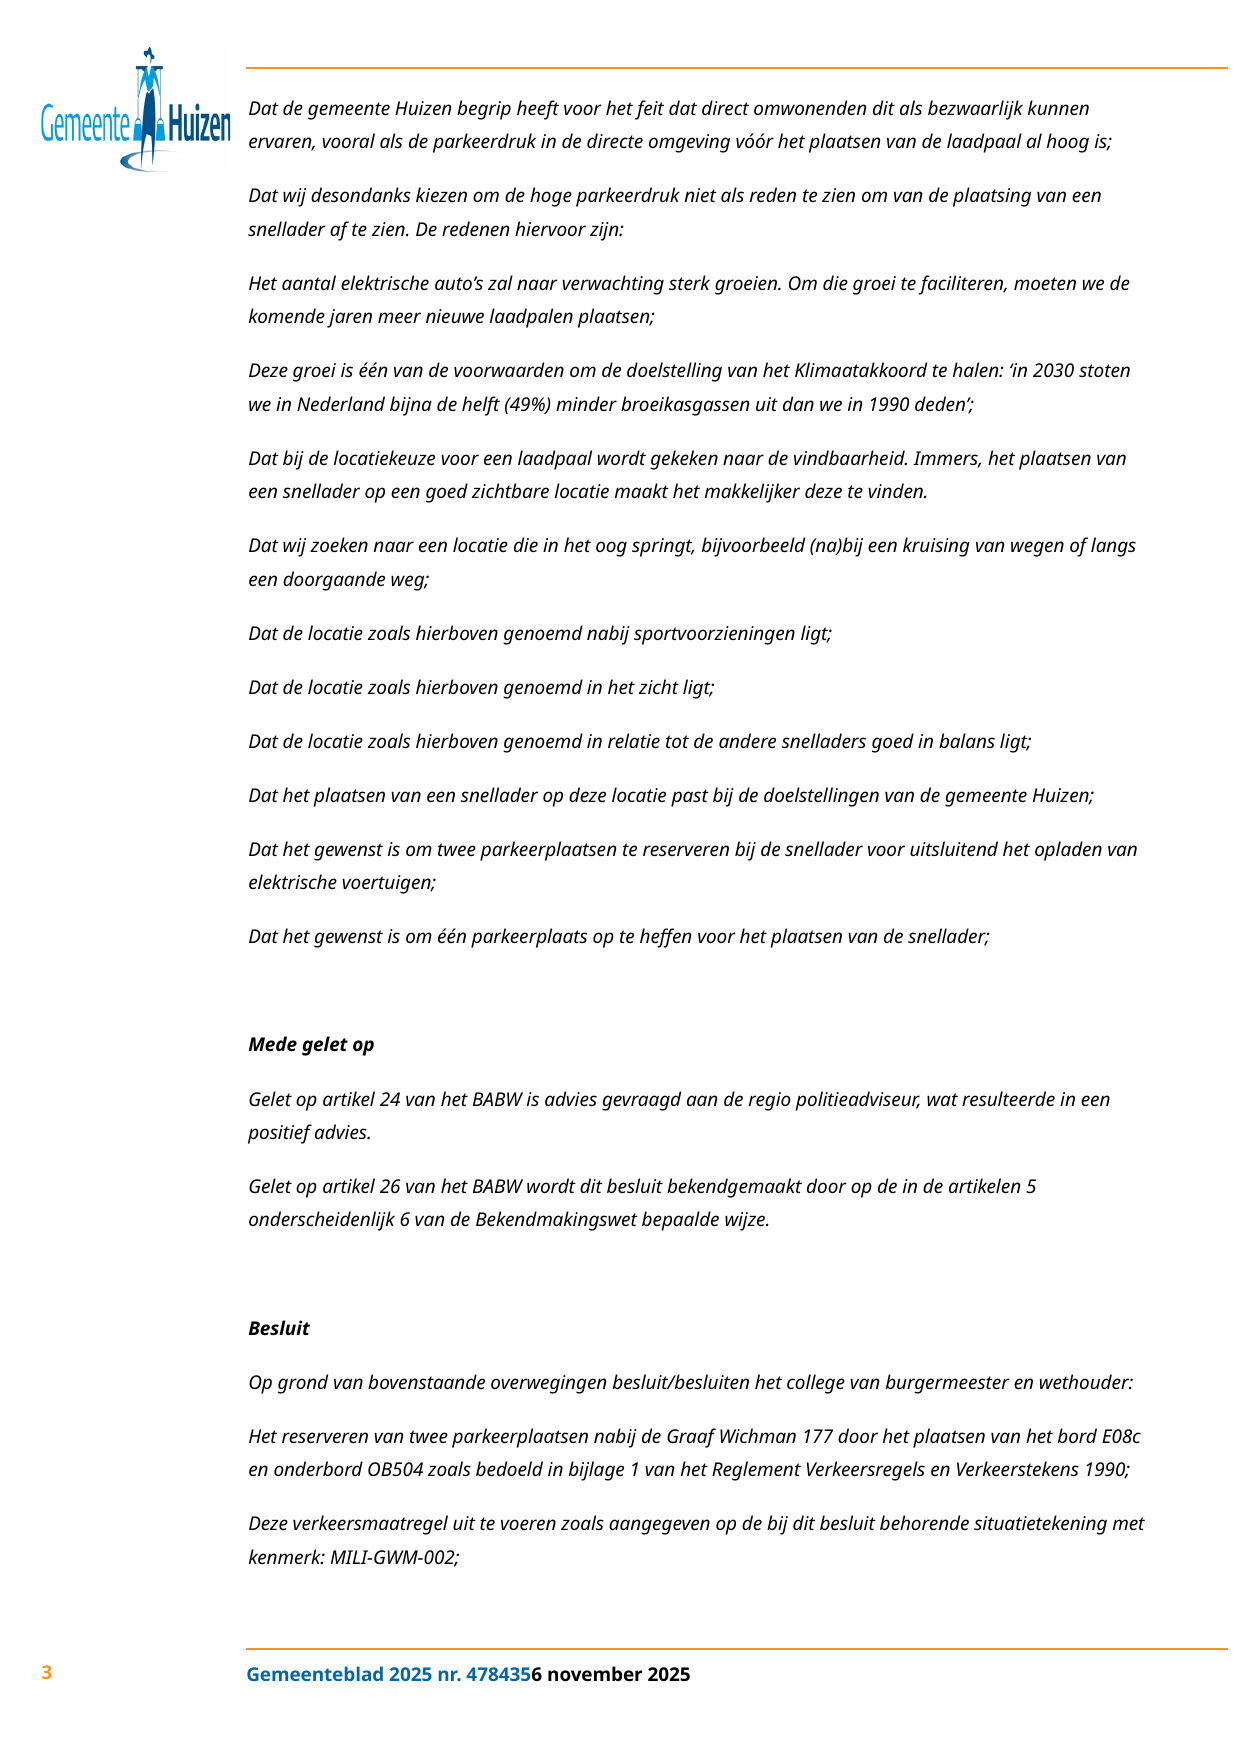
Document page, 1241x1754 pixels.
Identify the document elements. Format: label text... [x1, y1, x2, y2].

text Dat het gewenst is om twee parkeerplaatsen te reserveren bij de snellader voor uitsluitend het opladen van elektrische voertuigen; [248, 836, 1152, 895]
picture [41, 47, 231, 172]
text Het reserveren van twee parkeerplaatsen nabij de Graaf Wichman 177 door het plaatsen van het bord E08c en onderbord OB504 zoals bedoeld in bijlage 1 van het Reglement Verkeersregels en Verkeerstekens 1990; [248, 1423, 1152, 1482]
text Deze verkeersmaatregel uit te voeren zoals aangegeven op de bij dit besluit behorende situatietekening met kenmerk: MILI-GWM-002; [248, 1510, 1152, 1569]
text Dat de locatie zoals hierboven genoemd in relatie tot de andere snelladers goed in balans ligt; [248, 728, 1152, 754]
text Het aantal elektrische auto’s zal naar verwachting sterk groeien. Om die groei te faciliteren, moeten we de komende jaren meer nieuwe laadpalen plaatsen; [248, 270, 1152, 329]
text Dat het gewenst is om één parkeerplaats op te heffen voor het plaatsen van de snellader; [248, 923, 1152, 949]
text Op grond van bovenstaande overwegingen besluit/besluiten het college van burgermeester en wethouder: [248, 1369, 1152, 1394]
text Besluit [248, 1315, 1152, 1341]
text Dat het plaatsen van een snellader op deze locatie past bij de doelstellingen van de gemeente Huizen; [248, 782, 1152, 808]
text Dat wij desondanks kiezen om de hoge parkeerdruk niet als reden te zien om van de plaatsing van een snellader af te zien. De redenen hiervoor zijn: [248, 182, 1152, 241]
text Gelet op artikel 24 van het BABW is advies gevraagd aan de regio politieadviseur, wat resulteerde in een positief advies. [248, 1086, 1152, 1145]
text Deze groei is één van de voorwaarden om de doelstelling van het Klimaatakkoord te halen: ‘in 2030 stoten we in Nederland bijna de helft (49%) minder broeikasgassen uit dan we in 1990 deden’; [248, 357, 1152, 416]
text Mede gelet op [248, 1032, 1152, 1057]
text Dat de gemeente Huizen begrip heeft voor het feit dat direct omwonenden dit als bezwaarlijk kunnen ervaren, vooral als de parkeerdruk in de directe omgeving vóór het plaatsen van de laadpaal al hoog is; [248, 95, 1152, 154]
text Dat wij zoeken naar een locatie die in het oog springt, bijvoorbeeld (na)bij een kruising van wegen of langs een doorgaande weg; [248, 532, 1152, 591]
text Gelet op artikel 26 van het BABW wordt dit besluit bekendgemaakt door op de in de artikelen 5 onderscheidenlijk 6 van de Bekendmakingswet bepaalde wijze. [248, 1173, 1152, 1232]
text Dat de locatie zoals hierboven genoemd in het zicht ligt; [248, 674, 1152, 699]
text Dat bij de locatiekeuze voor een laadpaal wordt gekeken naar de vindbaarheid. Immers, het plaatsen van een snellader op een goed zichtbare locatie maakt het makkelijker deze te vinden. [248, 445, 1152, 504]
text Dat de locatie zoals hierboven genoemd nabij sportvoorzieningen ligt; [248, 620, 1152, 646]
